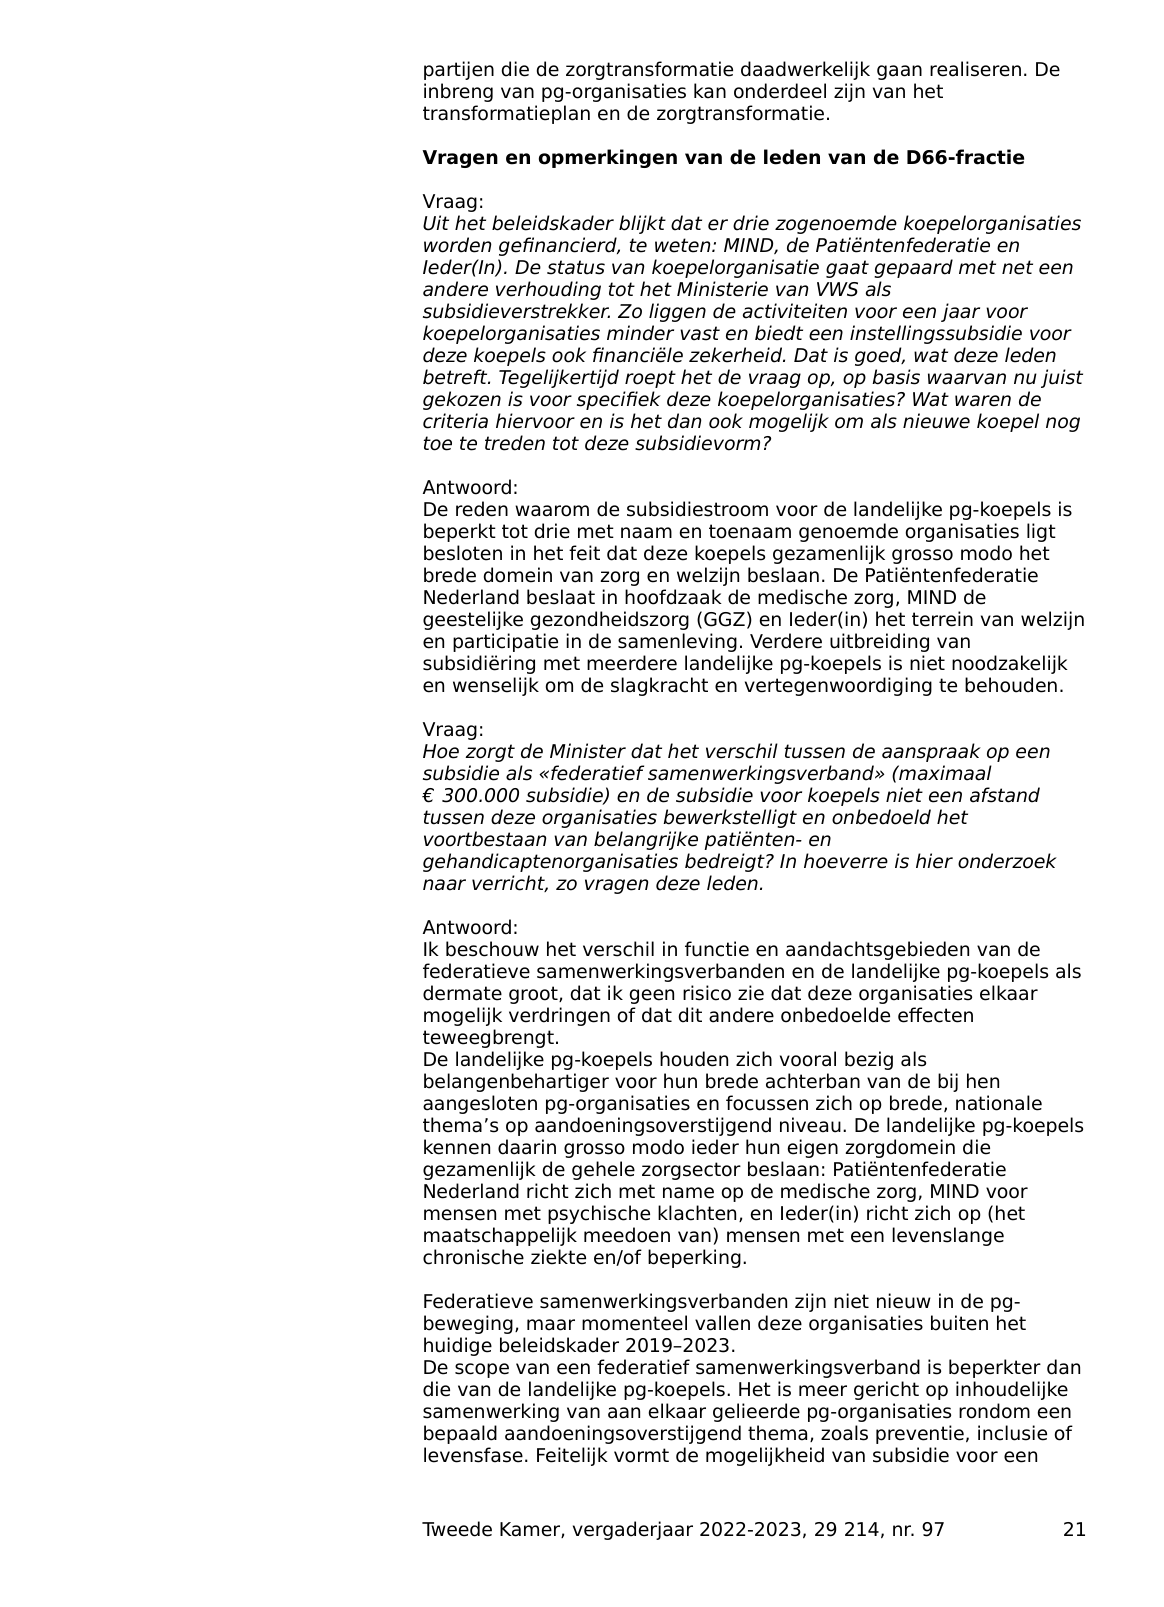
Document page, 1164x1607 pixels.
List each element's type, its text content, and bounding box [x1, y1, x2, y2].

text Antwoord: [422, 477, 1087, 499]
text partijen die de zorgtransformatie daadwerkelijk gaan realiseren. De inbreng van pg-organisaties kan onderdeel zijn van het transformatieplan en de zorgtransformatie. [422, 59, 1087, 125]
text Vraag: [422, 191, 1087, 213]
text De reden waarom de subsidiestroom voor de landelijke pg-koepels is beperkt tot drie met naam en toenaam genoemde organisaties ligt besloten in het feit dat deze koepels gezamenlijk grosso modo het brede domein van zorg en welzijn beslaan. De Patiëntenfederatie Nederland beslaat in hoofdzaak de medische zorg, MIND de geestelijke gezondheidszorg (GGZ) en Ieder(in) het terrein van welzijn en participatie in de samenleving. Verdere uitbreiding van subsidiëring met meerdere landelijke pg-koepels is niet noodzakelijk en wenselijk om de slagkracht en vertegenwoordiging te behouden. [422, 499, 1087, 697]
text Uit het beleidskader blijkt dat er drie zogenoemde koepelorganisaties worden gefinancierd, te weten: MIND, de Patiëntenfederatie en Ieder(In). De status van koepelorganisatie gaat gepaard met net een andere verhouding tot het Ministerie van VWS als subsidieverstrekker. Zo liggen de activiteiten voor een jaar voor koepelorganisaties minder vast en biedt een instellingssubsidie voor deze koepels ook financiële zekerheid. Dat is goed, wat deze leden betreft. Tegelijkertijd roept het de vraag op, op basis waarvan nu juist gekozen is voor specifiek deze koepelorganisaties? Wat waren de criteria hiervoor en is het dan ook mogelijk om als nieuwe koepel nog toe te treden tot deze subsidievorm? [422, 213, 1087, 455]
subtitle Vragen en opmerkingen van de leden van de D66-fractie [422, 147, 1087, 169]
text De landelijke pg-koepels houden zich vooral bezig als belangenbehartiger voor hun brede achterban van de bij hen aangesloten pg-organisaties en focussen zich op brede, nationale thema’s op aandoeningsoverstijgend niveau. De landelijke pg-koepels kennen daarin grosso modo ieder hun eigen zorgdomein die gezamenlijk de gehele zorgsector beslaan: Patiëntenfederatie Nederland richt zich met name op de medische zorg, MIND voor mensen met psychische klachten, en Ieder(in) richt zich op (het maatschappelijk meedoen van) mensen met een levenslange chronische ziekte en/of beperking. [422, 1049, 1087, 1269]
text Vraag: [422, 719, 1087, 741]
text De scope van een federatief samenwerkingsverband is beperkter dan die van de landelijke pg-koepels. Het is meer gericht op inhoudelijke samenwerking van aan elkaar gelieerde pg-organisaties rondom een bepaald aandoeningsoverstijgend thema, zoals preventie, inclusie of levensfase. Feitelijk vormt de mogelijkheid van subsidie voor een [422, 1357, 1087, 1467]
text Antwoord: [422, 917, 1087, 939]
text Federatieve samenwerkingsverbanden zijn niet nieuw in de pg-beweging, maar momenteel vallen deze organisaties buiten het huidige beleidskader 2019–2023. [422, 1291, 1087, 1357]
text Ik beschouw het verschil in functie en aandachtsgebieden van de federatieve samenwerkingsverbanden en de landelijke pg-koepels als dermate groot, dat ik geen risico zie dat deze organisaties elkaar mogelijk verdringen of dat dit andere onbedoelde effecten teweegbrengt. [422, 939, 1087, 1049]
text Hoe zorgt de Minister dat het verschil tussen de aanspraak op een subsidie als «federatief samenwerkingsverband» (maximaal € 300.000 subsidie) en de subsidie voor koepels niet een afstand tussen deze organisaties bewerkstelligt en onbedoeld het voortbestaan van belangrijke patiënten- en gehandicaptenorganisaties bedreigt? In hoeverre is hier onderzoek naar verricht, zo vragen deze leden. [422, 741, 1087, 895]
